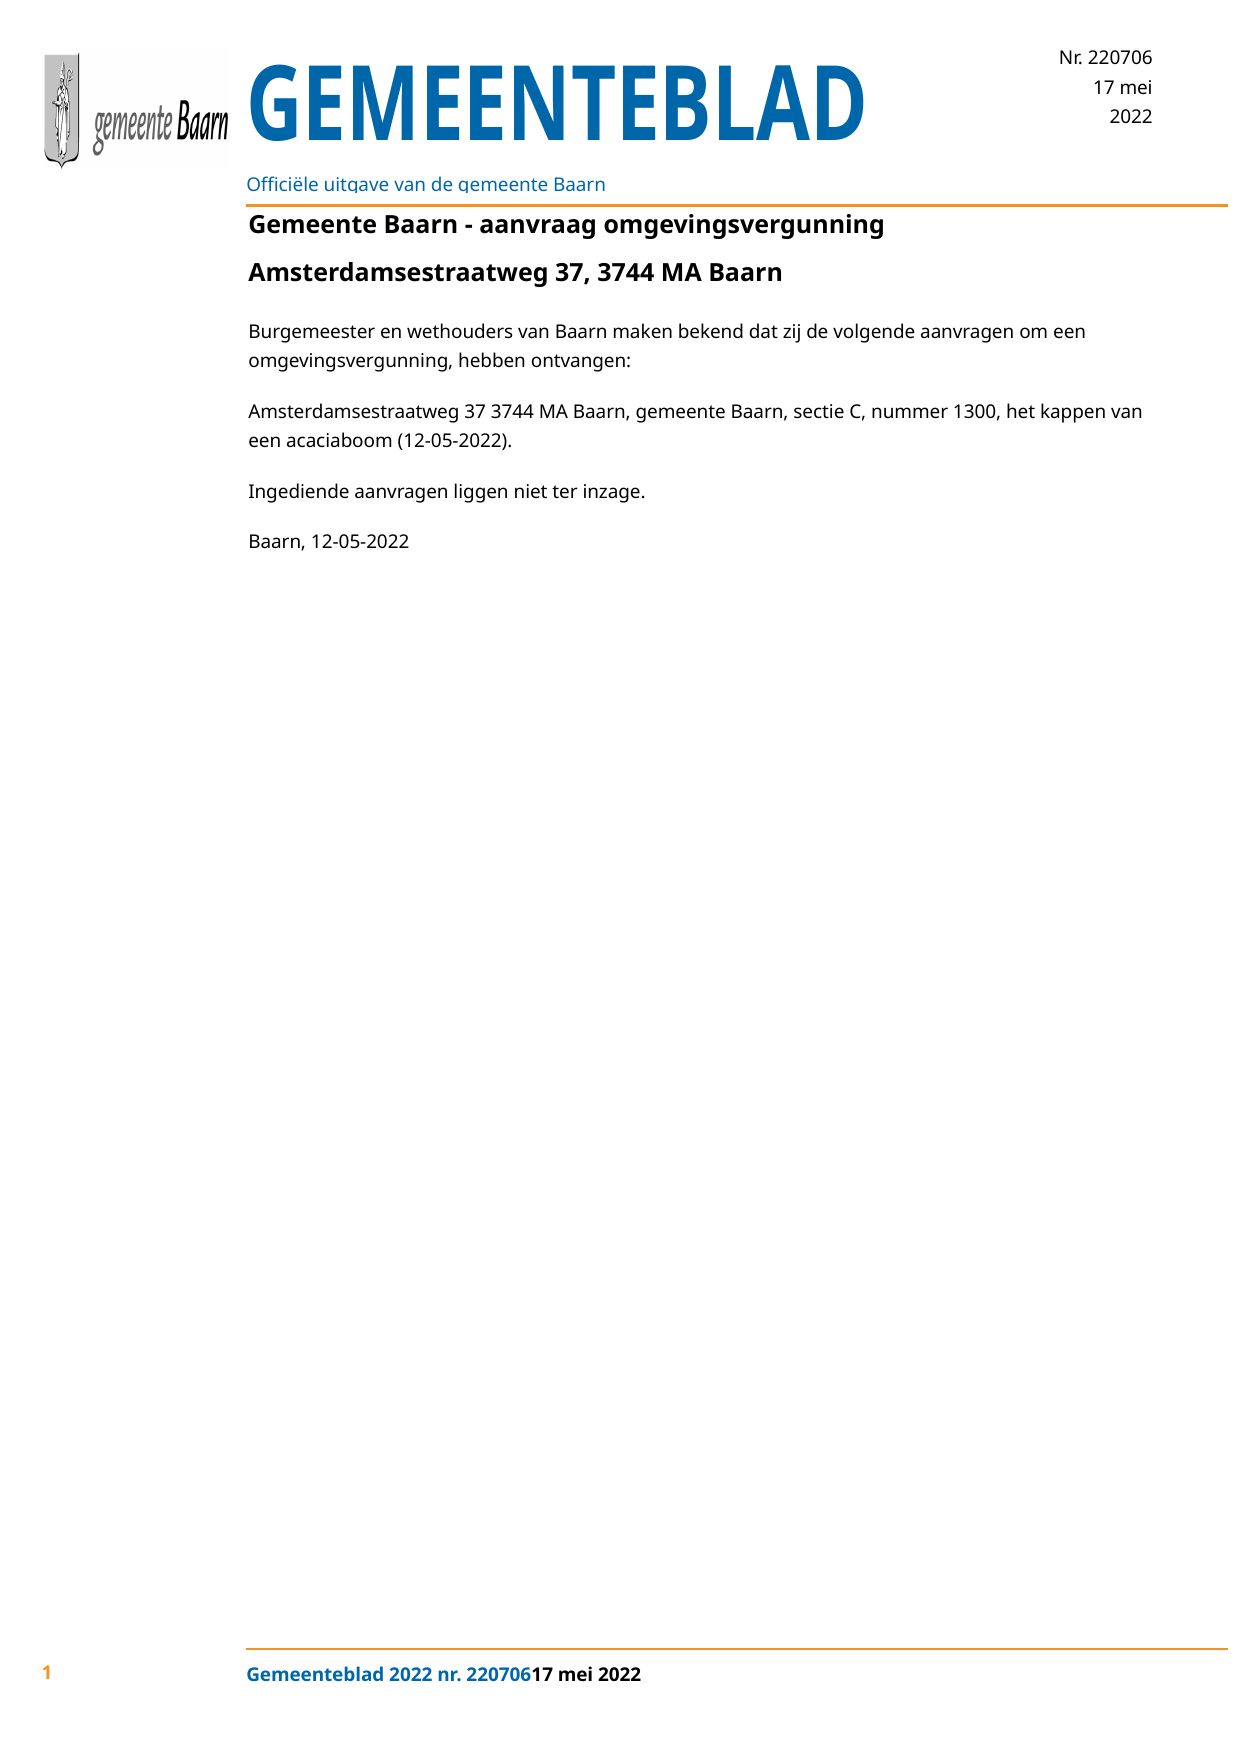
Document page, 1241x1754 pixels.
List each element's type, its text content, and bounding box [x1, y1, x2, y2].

text Amsterdamsestraatweg 37 3744 MA Baarn, gemeente Baarn, sectie C, nummer 1300, het kappen van een acaciaboom (12-05-2022). [248, 398, 1152, 453]
text Burgemeester en wethouders van Baarn maken bekend dat zij de volgende aanvragen om een omgevingsvergunning, hebben ontvangen: [248, 318, 1152, 373]
text Gemeente Baarn - aanvraag omgevingsvergunning Amsterdamsestraatweg 37, 3744 MA Baarn [248, 207, 1152, 288]
picture [41, 47, 231, 172]
text Baarn, 12-05-2022 [248, 528, 1152, 554]
text Ingediende aanvragen liggen niet ter inzage. [248, 478, 1152, 504]
